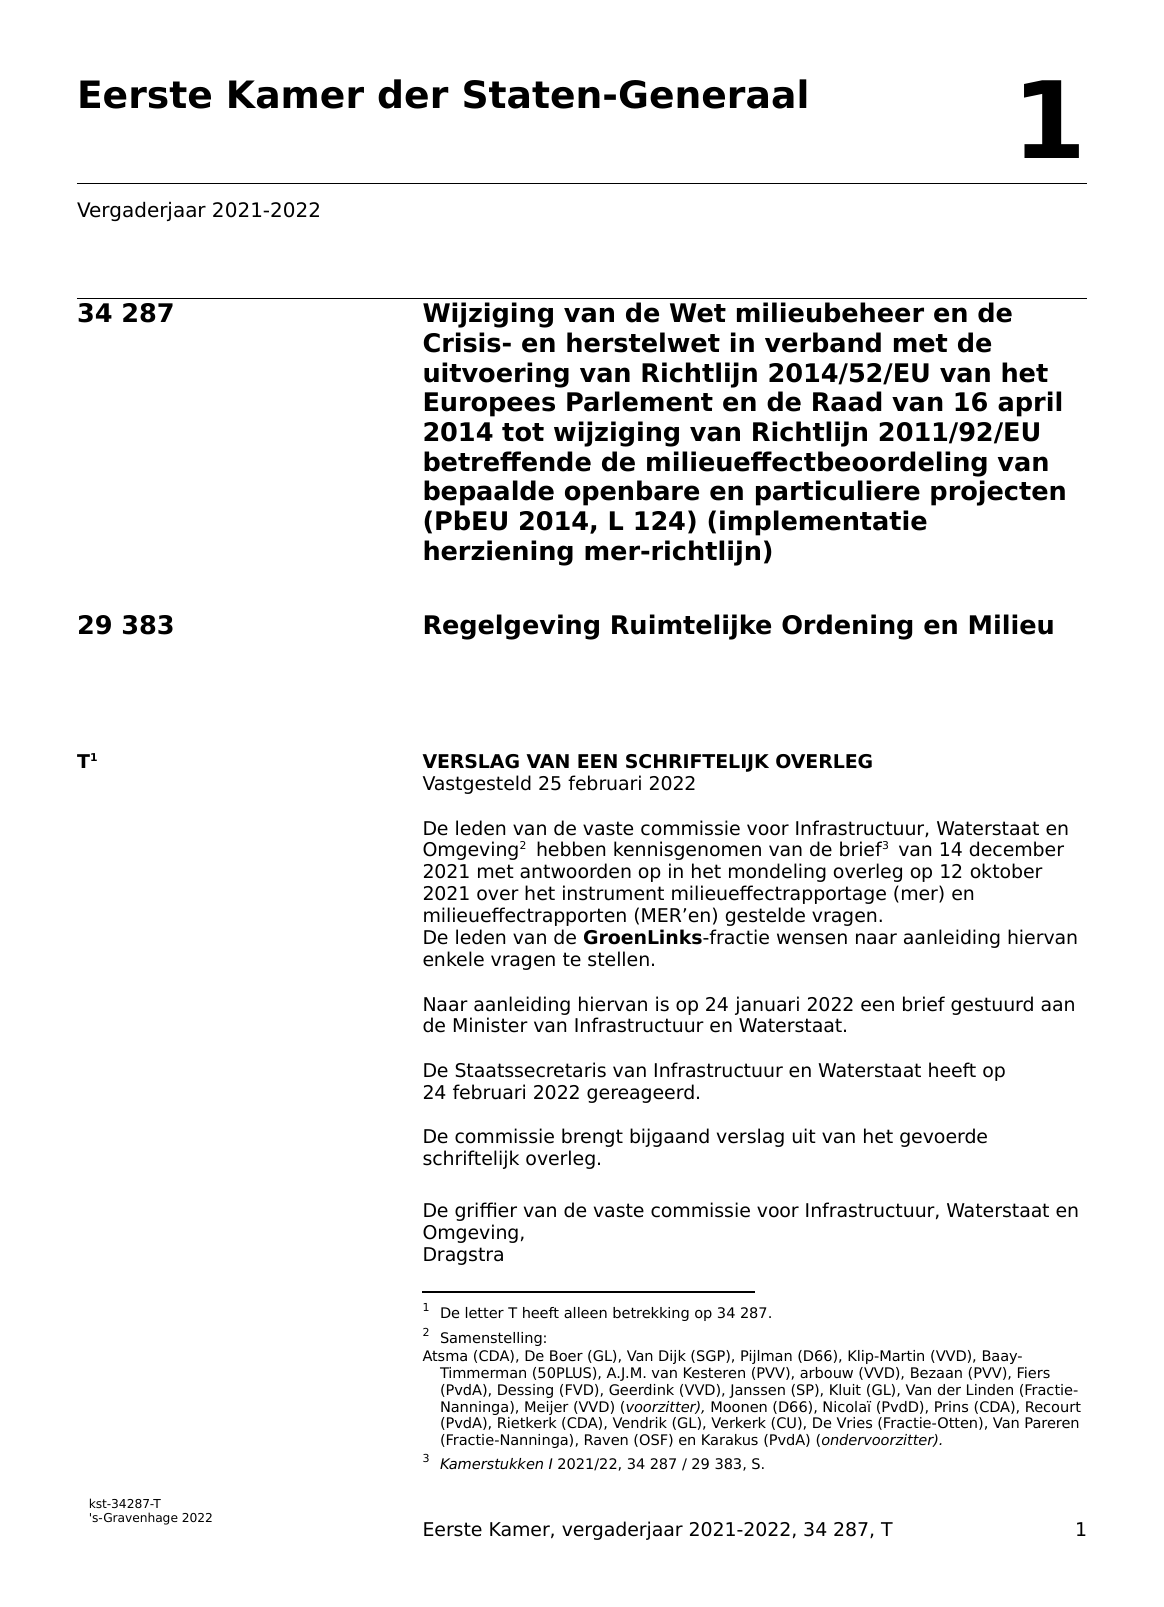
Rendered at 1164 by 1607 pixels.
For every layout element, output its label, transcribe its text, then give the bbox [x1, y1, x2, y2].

text kst-34287-T [88, 1497, 323, 1511]
text De commissie brengt bijgaand verslag uit van het gevoerde schriftelijk overleg. [422, 1126, 1087, 1170]
subtitle 29 383 Regelgeving Ruimtelijke Ordening en Milieu [77, 611, 1087, 640]
text De Staatssecretaris van Infrastructuur en Waterstaat heeft op 24 februari 2022 gereageerd. [422, 1059, 1087, 1103]
text De griffier van de vaste commissie voor Infrastructuur, Waterstaat en Omgeving, Dragstra [422, 1200, 1087, 1266]
text Atsma (CDA), De Boer (GL), Van Dijk (SGP), Pijlman (D66), Klip-Martin (VVD), Baay-Timmerman (50PLUS), A.J.M. van Kesteren (PVV), arbouw (VVD), Bezaan (PVV), Fiers (PvdA), Dessing (FVD), Geerdink (VVD), Janssen (SP), Kluit (GL), Van der Linden (Fractie-Nanninga), Meijer (VVD) (voorzitter), Moonen (D66), Nicolaï (PvdD), Prins (CDA), Recourt (PvdA), Rietkerk (CDA), Vendrik (GL), Verkerk (CU), De Vries (Fractie-Otten), Van Pareren (Fractie-Nanninga), Raven (OSF) en Karakus (PvdA) (ondervoorzitter). [422, 1348, 1087, 1449]
text De letter T heeft alleen betrekking op 34 287. [422, 1301, 1087, 1323]
text De leden van de vaste commissie voor Infrastructuur, Waterstaat en Omgeving hebben kennisgenomen van de brief van 14 december 2021 met antwoorden op in het mondeling overleg op 12 oktober 2021 over het instrument milieueffectrapportage (mer) en milieueffectrapporten (MER’en) gestelde vragen. [422, 817, 1087, 927]
text Vastgesteld 25 februari 2022 [422, 773, 1087, 795]
text Naar aanleiding hiervan is op 24 januari 2022 een brief gestuurd aan de Minister van Infrastructuur en Waterstaat. [422, 993, 1087, 1037]
text De leden van de GroenLinks-fractie wensen naar aanleiding hiervan enkele vragen te stellen. [422, 927, 1087, 971]
text Kamerstukken I 2021/22, 34 287 / 29 383, S. [422, 1452, 1087, 1474]
text Samenstelling: [422, 1326, 1087, 1348]
subtitle T VERSLAG VAN EEN SCHRIFTELIJK OVERLEG [77, 751, 1087, 773]
table_cell Vergaderjaar 2021-2022 [77, 184, 1087, 298]
subtitle 34 287 Wijziging van de Wet milieubeheer en de Crisis- en herstelwet in verband met de uitvoering van Richtlijn 2014/52/EU van het Europees Parlement en de Raad van 16 april 2014 tot wijziging van Richtlijn 2011/92/EU betreffende de milieueffectbeoordeling van bepaalde openbare en particuliere projecten (PbEU 2014, L 124) (implementatie herziening mer-richtlijn) [77, 299, 1087, 566]
table_header 1 [886, 59, 1087, 183]
table_header Eerste Kamer der Staten-Generaal [77, 59, 886, 183]
text 's-Gravenhage 2022 [88, 1511, 323, 1525]
